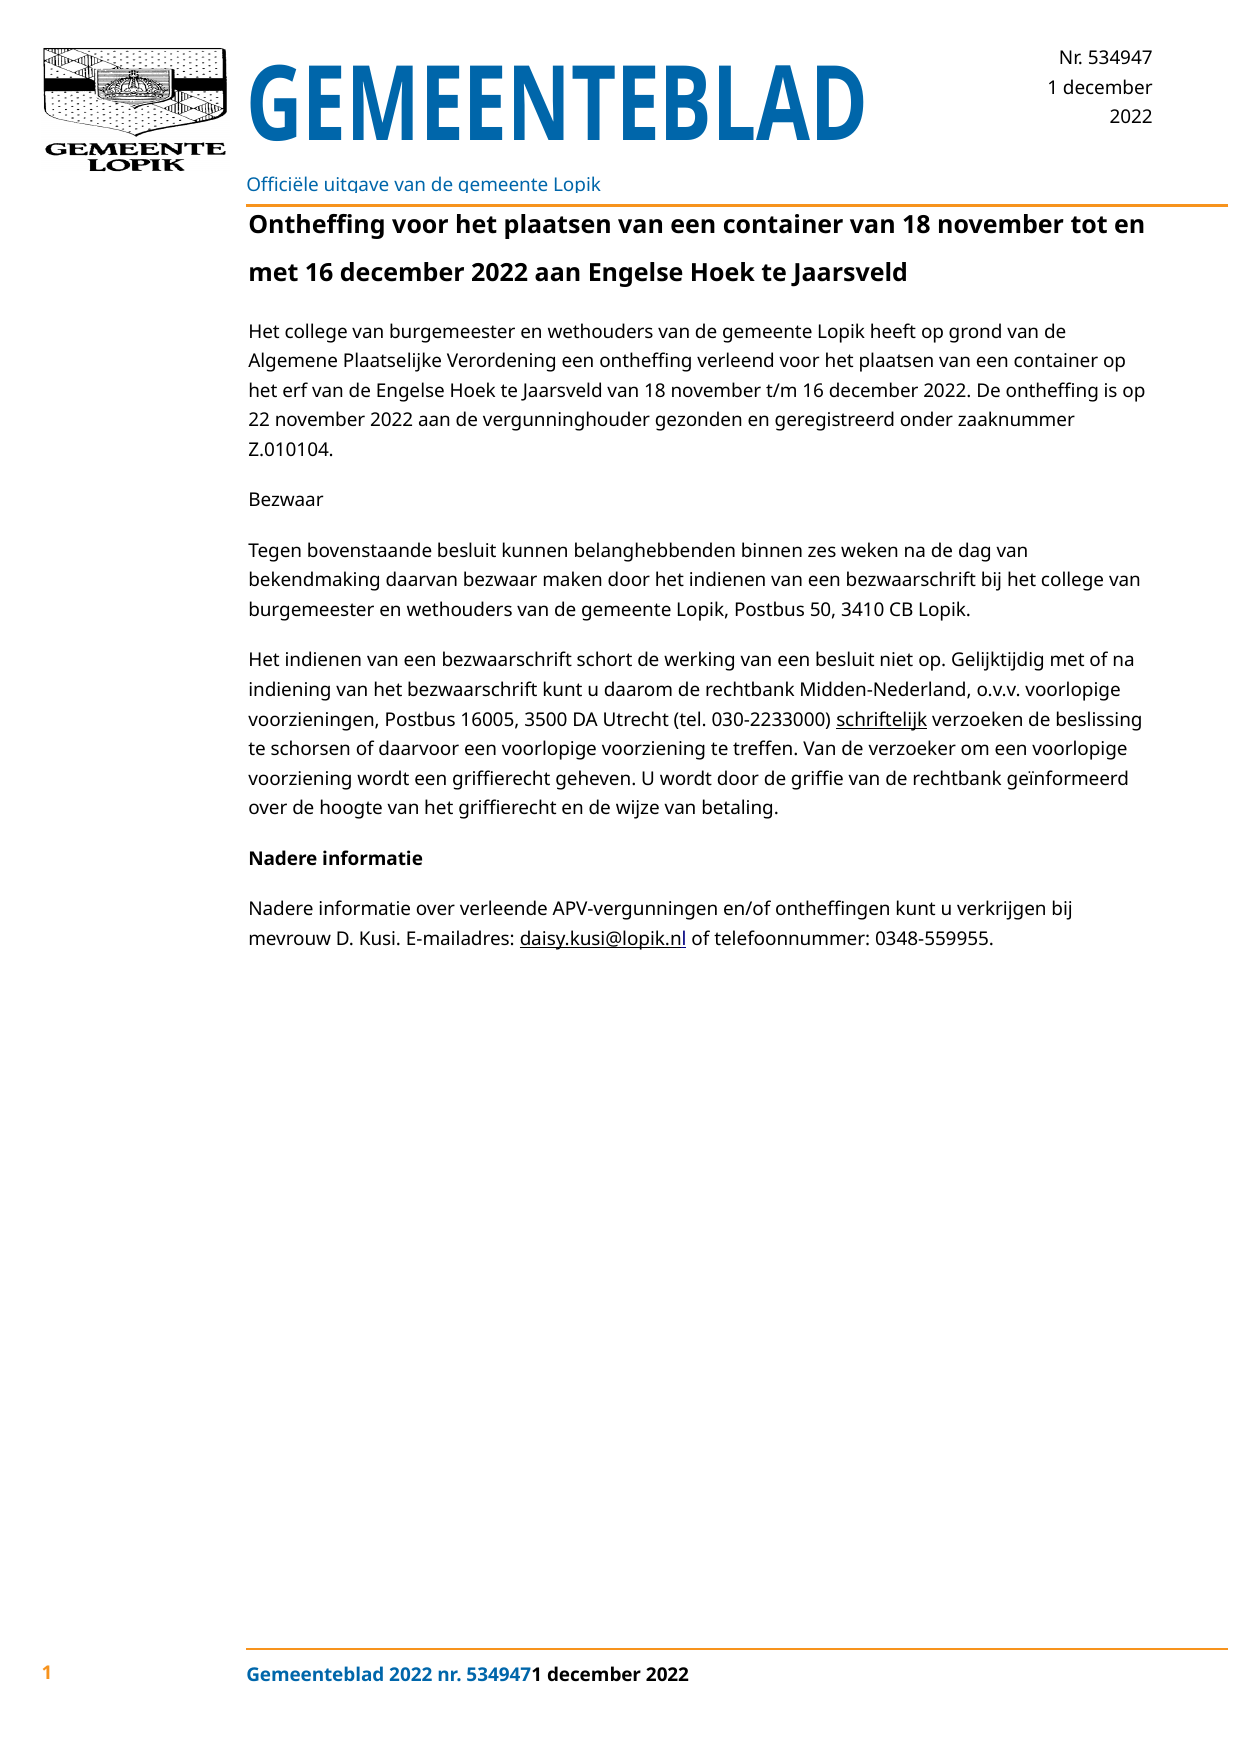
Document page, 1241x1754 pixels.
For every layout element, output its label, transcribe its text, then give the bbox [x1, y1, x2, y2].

text Het college van burgemeester en wethouders van de gemeente Lopik heeft op grond van de Algemene Plaatselijke Verordening een ontheffing verleend voor het plaatsen van een container op het erf van de Engelse Hoek te Jaarsveld van 18 november t/m 16 december 2022. De ontheffing is op 22 november 2022 aan de vergunninghouder gezonden en geregistreerd onder zaaknummer Z.010104. [248, 318, 1152, 462]
text Het indienen van een bezwaarschrift schort de werking van een besluit niet op. Gelijktijdig met of na indiening van het bezwaarschrift kunt u daarom de rechtbank Midden-Nederland, o.v.v. voorlopige voorzieningen, Postbus 16005, 3500 DA Utrecht (tel. 030-2233000) schriftelijk verzoeken de beslissing te schorsen of daarvoor een voorlopige voorziening te treffen. Van de verzoeker om een voorlopige voorziening wordt een griffierecht geheven. U wordt door de griffie van de rechtbank geïnformeerd over de hoogte van het griffierecht en de wijze van betaling. [248, 647, 1152, 820]
text Nadere informatie over verleende APV-vergunningen en/of ontheffingen kunt u verkrijgen bij mevrouw D. Kusi. E-mailadres: daisy.kusi@lopik.nl of telefoonnummer: 0348-559955. [248, 895, 1152, 951]
text Nadere informatie [248, 845, 1152, 871]
picture [41, 47, 231, 172]
text Tegen bovenstaande besluit kunnen belanghebbenden binnen zes weken na de dag van bekendmaking daarvan bezwaar maken door het indienen van een bezwaarschrift bij het college van burgemeester en wethouders van de gemeente Lopik, Postbus 50, 3410 CB Lopik. [248, 537, 1152, 622]
text Ontheffing voor het plaatsen van een container van 18 november tot en met 16 december 2022 aan Engelse Hoek te Jaarsveld [248, 207, 1152, 288]
text Bezwaar [248, 487, 1152, 512]
